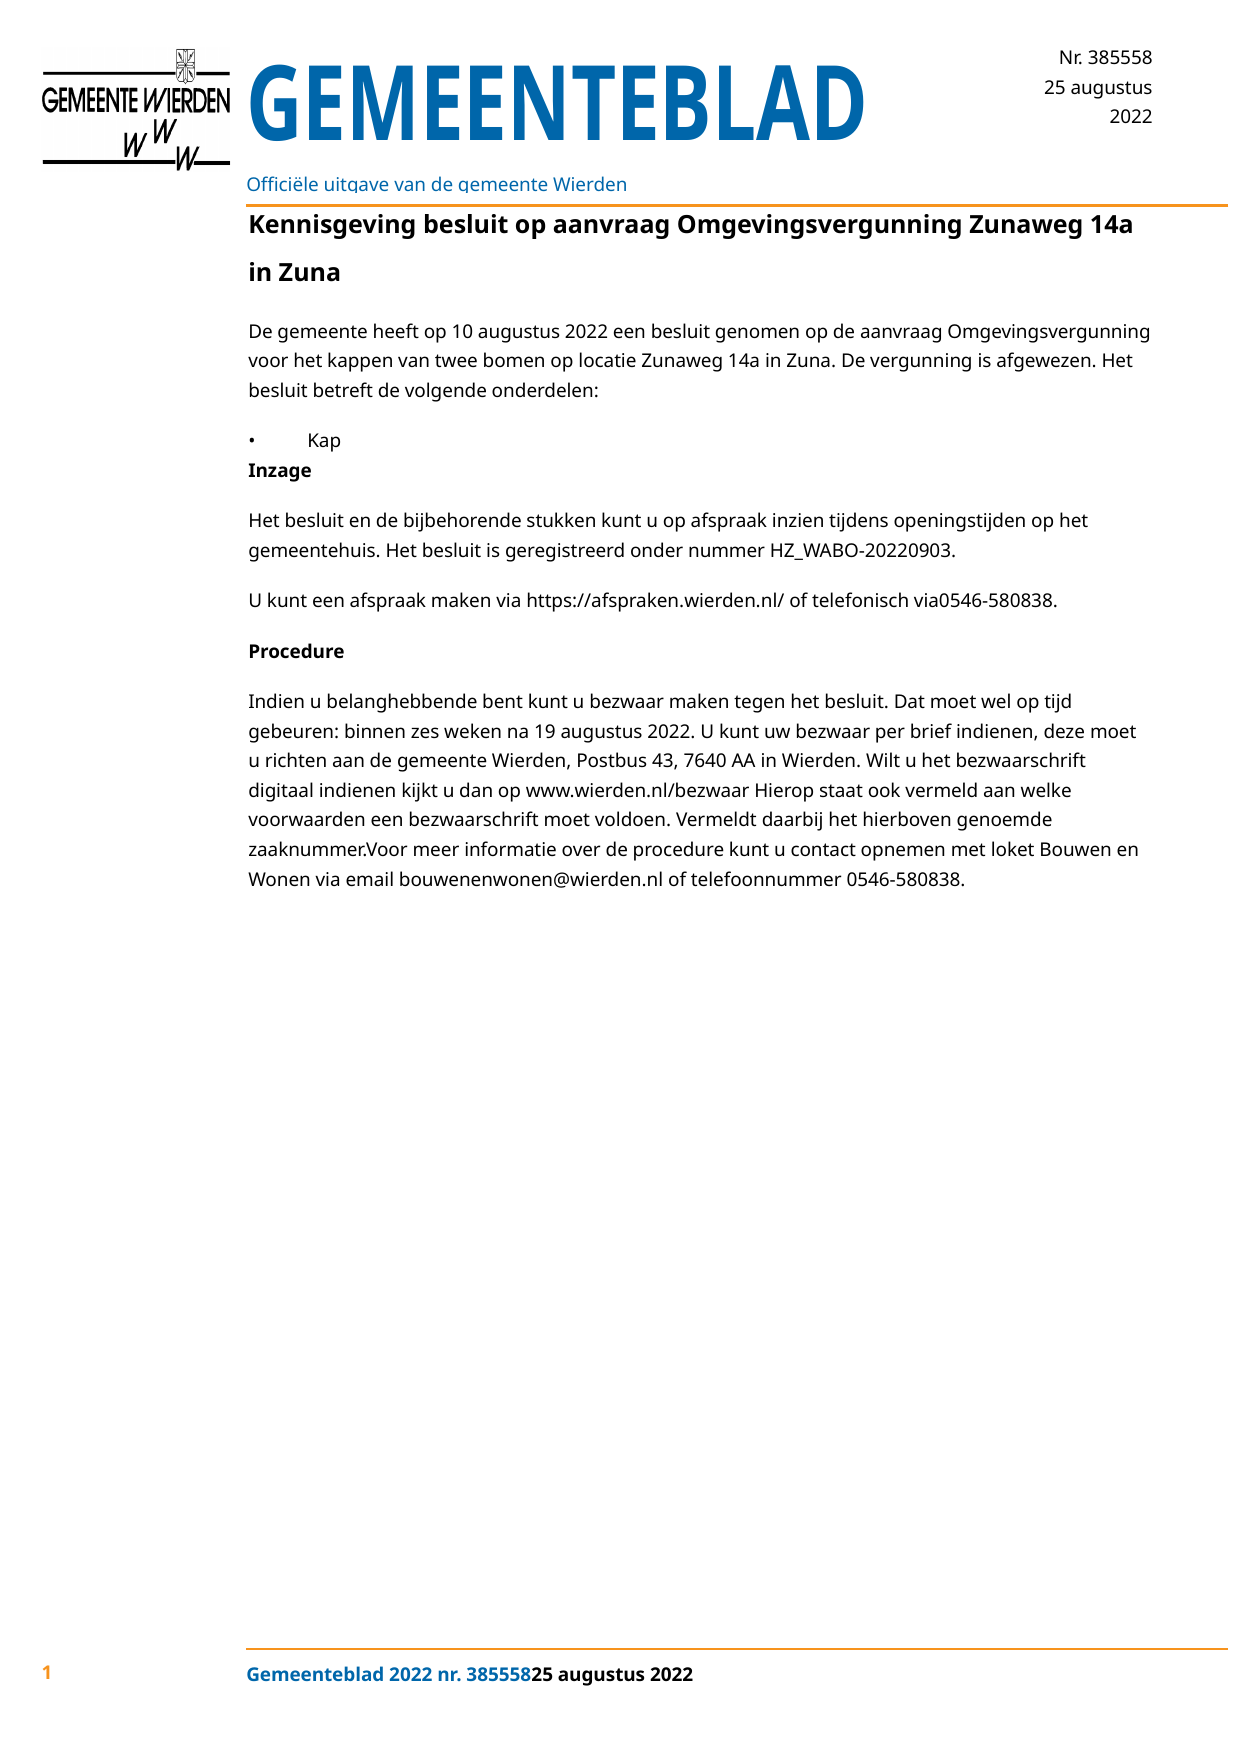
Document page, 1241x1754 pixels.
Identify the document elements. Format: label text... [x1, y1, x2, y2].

text Procedure [248, 638, 1152, 664]
text Indien u belanghebbende bent kunt u bezwaar maken tegen het besluit. Dat moet wel op tijd gebeuren: binnen zes weken na 19 augustus 2022. U kunt uw bezwaar per brief indienen, deze moet u richten aan de gemeente Wierden, Postbus 43, 7640 AA in Wierden. Wilt u het bezwaarschrift digitaal indienen kijkt u dan op www.wierden.nl/bezwaar Hierop staat ook vermeld aan welke voorwaarden een bezwaarschrift moet voldoen. Vermeldt daarbij het hierboven genoemde zaaknummer.Voor meer informatie over de procedure kunt u contact opnemen met loket Bouwen en Wonen via email bouwenenwonen@wierden.nl of telefoonnummer 0546-580838. [248, 688, 1152, 892]
text Het besluit en de bijbehorende stukken kunt u op afspraak inzien tijdens openingstijden op het gemeentehuis. Het besluit is geregistreerd onder nummer HZ_WABO-20220903. [248, 507, 1152, 563]
picture [41, 47, 231, 172]
text Kennisgeving besluit op aanvraag Omgevingsvergunning Zunaweg 14a in Zuna [248, 207, 1152, 288]
text De gemeente heeft op 10 augustus 2022 een besluit genomen op de aanvraag Omgevingsvergunning voor het kappen van twee bomen op locatie Zunaweg 14a in Zuna. De vergunning is afgewezen. Het besluit betreft de volgende onderdelen: [248, 318, 1152, 403]
list Kap [248, 427, 1152, 453]
text U kunt een afspraak maken via https://afspraken.wierden.nl/ of telefonisch via0546-580838. [248, 587, 1152, 613]
text Inzage [248, 457, 1152, 483]
